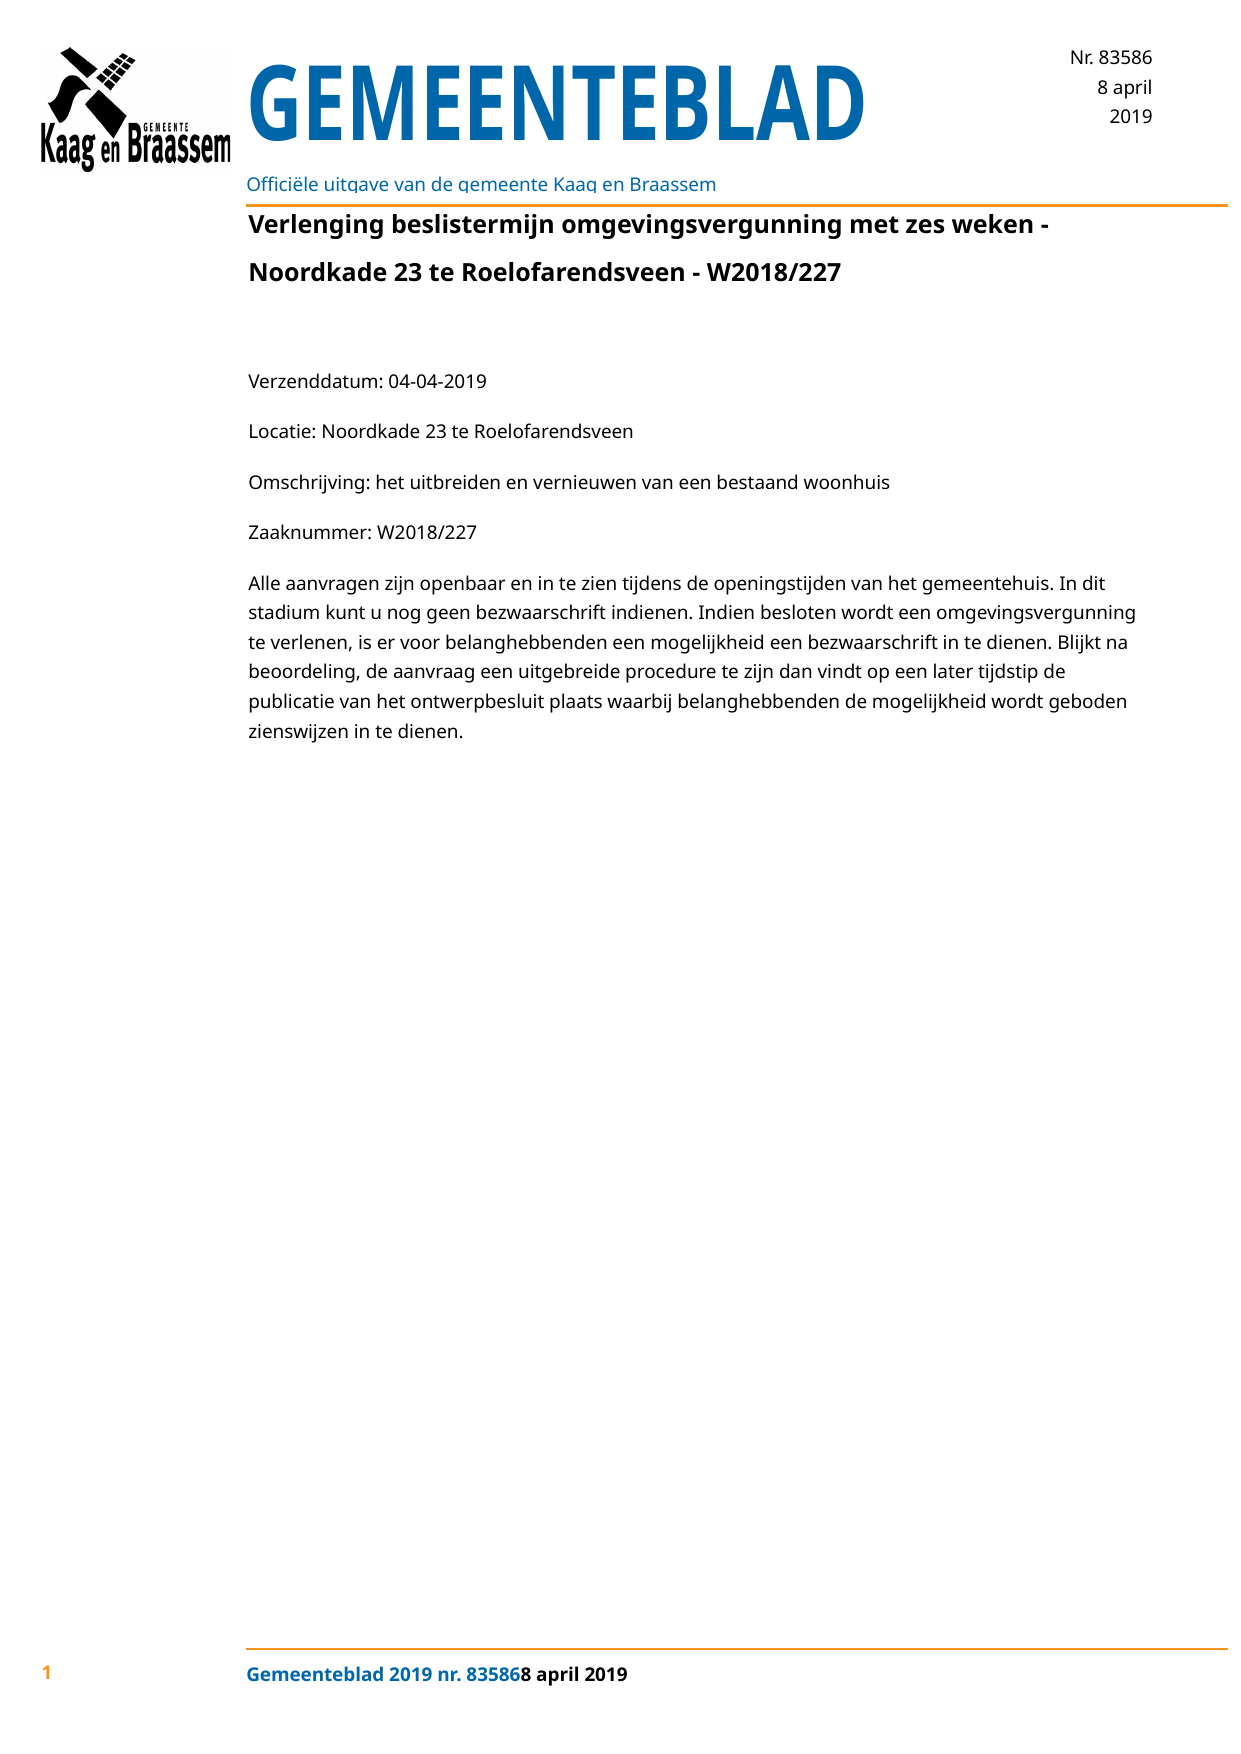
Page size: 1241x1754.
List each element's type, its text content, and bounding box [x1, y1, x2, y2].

text Alle aanvragen zijn openbaar en in te zien tijdens de openingstijden van het gemeentehuis. In dit stadium kunt u nog geen bezwaarschrift indienen. Indien besloten wordt een omgevingsvergunning te verlenen, is er voor belanghebbenden een mogelijkheid een bezwaarschrift in te dienen. Blijkt na beoordeling, de aanvraag een uitgebreide procedure te zijn dan vindt op een later tijdstip de publicatie van het ontwerpbesluit plaats waarbij belanghebbenden de mogelijkheid wordt geboden zienswijzen in te dienen. [248, 570, 1152, 744]
text Verlenging beslistermijn omgevingsvergunning met zes weken - Noordkade 23 te Roelofarendsveen - W2018/227 [248, 207, 1152, 288]
picture [41, 47, 231, 172]
text Verzenddatum: 04-04-2019 [248, 368, 1152, 394]
text Omschrijving: het uitbreiden en vernieuwen van een bestaand woonhuis [248, 469, 1152, 495]
text Locatie: Noordkade 23 te Roelofarendsveen [248, 419, 1152, 444]
text Zaaknummer: W2018/227 [248, 519, 1152, 545]
